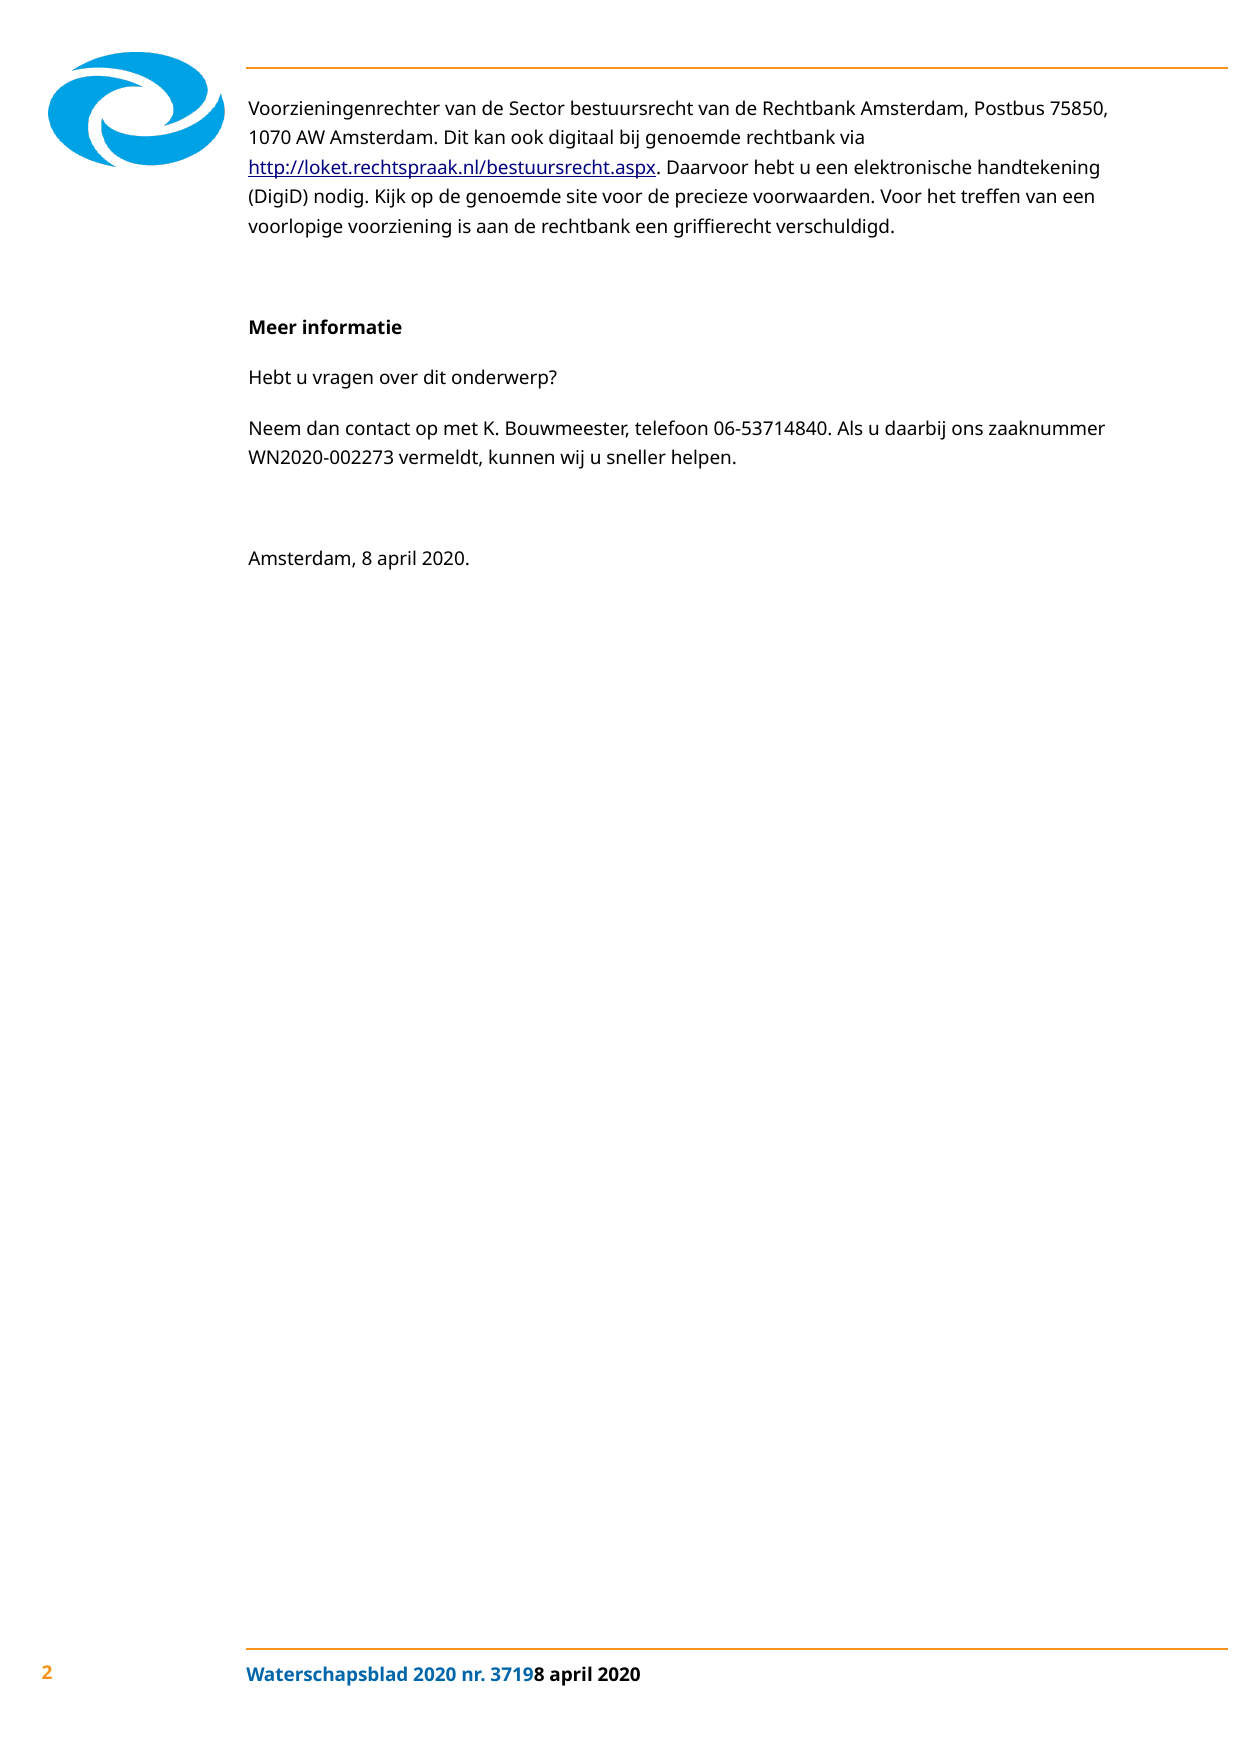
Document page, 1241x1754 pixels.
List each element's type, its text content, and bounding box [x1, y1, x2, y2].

text Voorzieningenrechter van de Sector bestuursrecht van de Rechtbank Amsterdam, Postbus 75850, 1070 AW Amsterdam. Dit kan ook digitaal bij genoemde rechtbank via http://loket.rechtspraak.nl/bestuursrecht.aspx. Daarvoor hebt u een elektronische handtekening (DigiD) nodig. Kijk op de genoemde site voor de precieze voorwaarden. Voor het treffen van een voorlopige voorziening is aan de rechtbank een griffierecht verschuldigd. [248, 95, 1152, 239]
text Neem dan contact op met K. Bouwmeester, telefoon 06-53714840. Als u daarbij ons zaaknummer WN2020-002273 vermeldt, kunnen wij u sneller helpen. [248, 415, 1152, 470]
text Amsterdam, 8 april 2020. [248, 545, 1152, 571]
text Meer informatie [248, 314, 1152, 340]
picture [41, 47, 231, 172]
text Hebt u vragen over dit onderwerp? [248, 364, 1152, 390]
